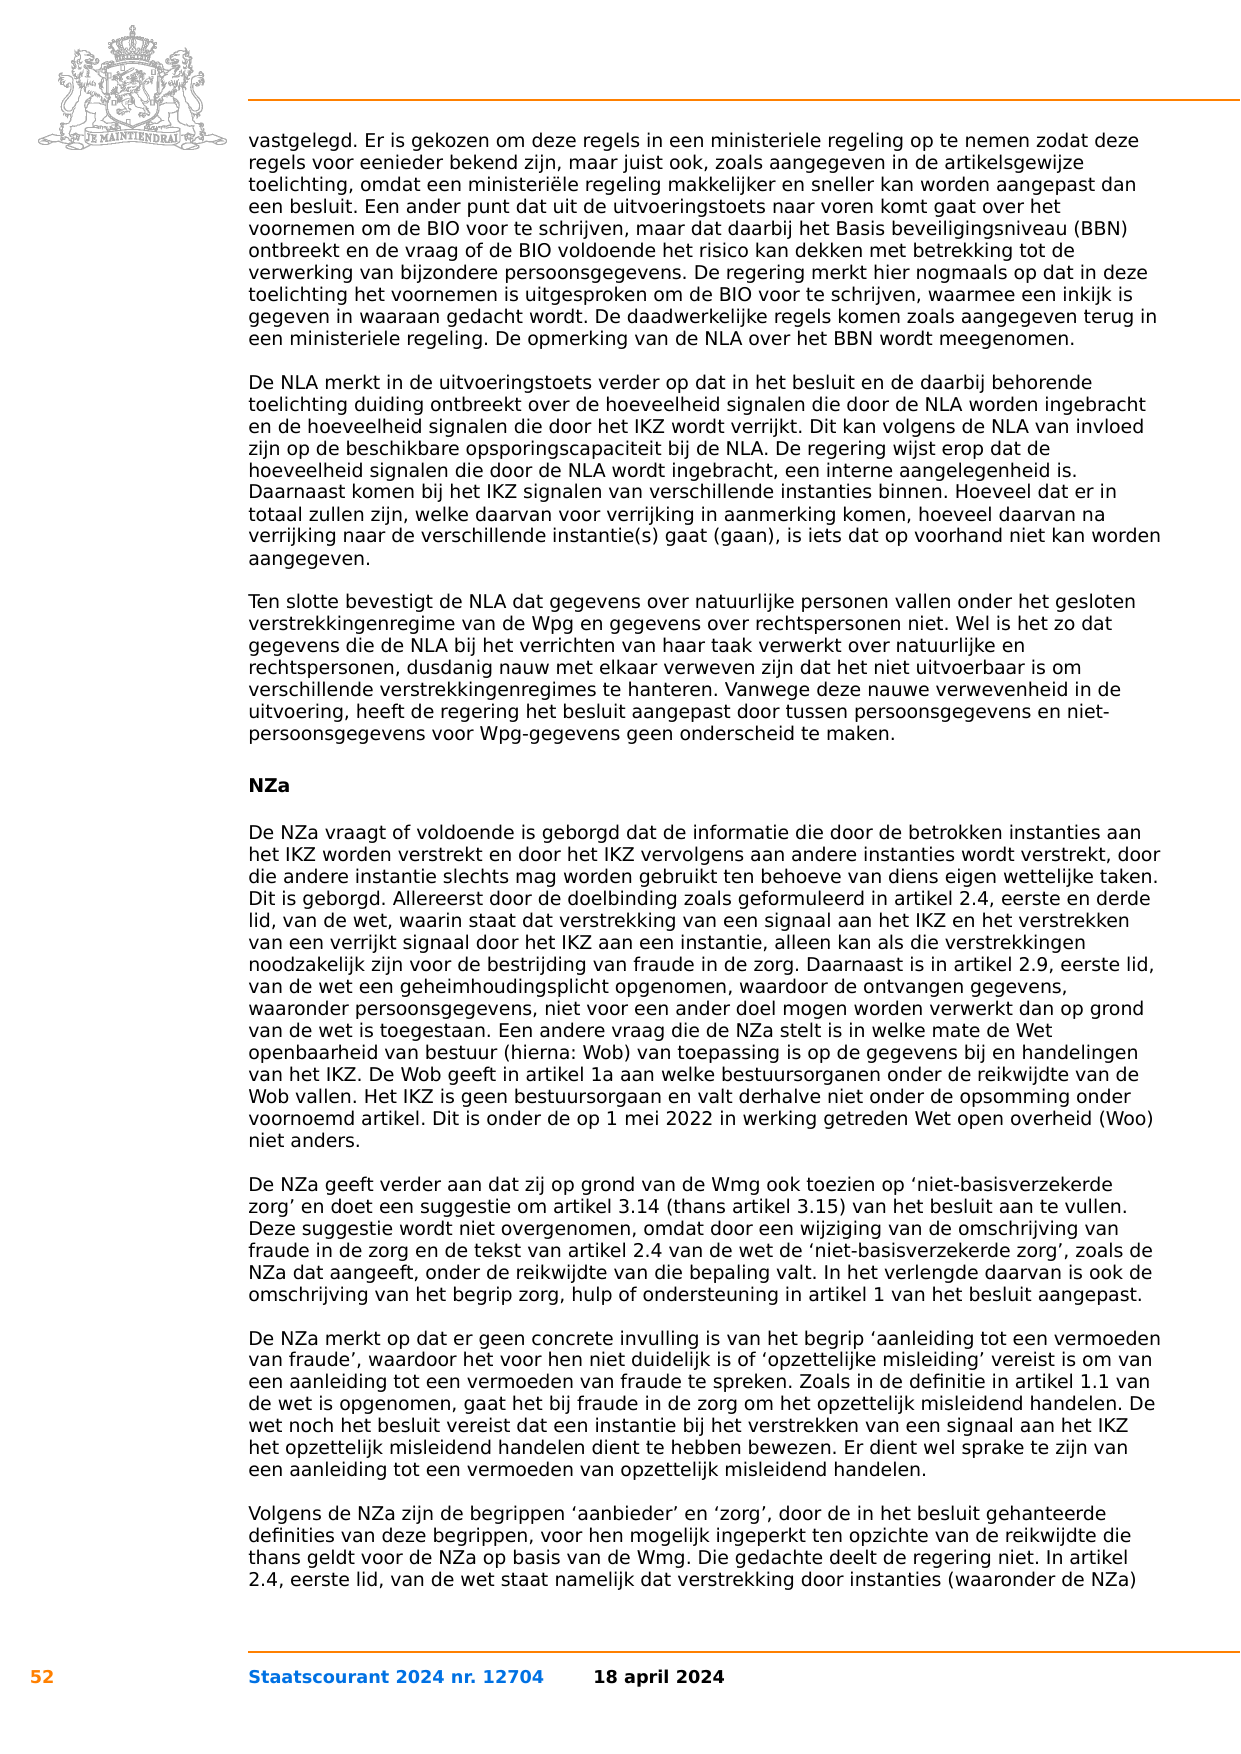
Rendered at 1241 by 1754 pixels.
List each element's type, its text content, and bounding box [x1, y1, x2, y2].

text Ten slotte bevestigt de NLA dat gegevens over natuurlijke personen vallen onder het gesloten verstrekkingenregime van de Wpg en gegevens over rechtspersonen niet. Wel is het zo dat gegevens die de NLA bij het verrichten van haar taak verwerkt over natuurlijke en rechtspersonen, dusdanig nauw met elkaar verweven zijn dat het niet uitvoerbaar is om verschillende verstrekkingenregimes te hanteren. Vanwege deze nauwe verwevenheid in de uitvoering, heeft de regering het besluit aangepast door tussen persoonsgegevens en niet-persoonsgegevens voor Wpg-gegevens geen onderscheid te maken. [248, 591, 1163, 745]
picture [38, 25, 227, 150]
text De NLA merkt in de uitvoeringstoets verder op dat in het besluit en de daarbij behorende toelichting duiding ontbreekt over de hoeveelheid signalen die door de NLA worden ingebracht en de hoeveelheid signalen die door het IKZ wordt verrijkt. Dit kan volgens de NLA van invloed zijn op de beschikbare opsporingscapaciteit bij de NLA. De regering wijst erop dat de hoeveelheid signalen die door de NLA wordt ingebracht, een interne aangelegenheid is. Daarnaast komen bij het IKZ signalen van verschillende instanties binnen. Hoeveel dat er in totaal zullen zijn, welke daarvan voor verrijking in aanmerking komen, hoeveel daarvan na verrijking naar de verschillende instantie(s) gaat (gaan), is iets dat op voorhand niet kan worden aangegeven. [248, 372, 1163, 569]
subtitle NZa [248, 775, 1163, 797]
text De NZa merkt op dat er geen concrete invulling is van het begrip ‘aanleiding tot een vermoeden van fraude’, waardoor het voor hen niet duidelijk is of ‘opzettelijke misleiding’ vereist is om van een aanleiding tot een vermoeden van fraude te spreken. Zoals in de definitie in artikel 1.1 van de wet is opgenomen, gaat het bij fraude in de zorg om het opzettelijk misleidend handelen. De wet noch het besluit vereist dat een instantie bij het verstrekken van een signaal aan het IKZ het opzettelijk misleidend handelen dient te hebben bewezen. Er dient wel sprake te zijn van een aanleiding tot een vermoeden van opzettelijk misleidend handelen. [248, 1327, 1163, 1481]
text De NZa vraagt of voldoende is geborgd dat de informatie die door de betrokken instanties aan het IKZ worden verstrekt en door het IKZ vervolgens aan andere instanties wordt verstrekt, door die andere instantie slechts mag worden gebruikt ten behoeve van diens eigen wettelijke taken. Dit is geborgd. Allereerst door de doelbinding zoals geformuleerd in artikel 2.4, eerste en derde lid, van de wet, waarin staat dat verstrekking van een signaal aan het IKZ en het verstrekken van een verrijkt signaal door het IKZ aan een instantie, alleen kan als die verstrekkingen noodzakelijk zijn voor de bestrijding van fraude in de zorg. Daarnaast is in artikel 2.9, eerste lid, van de wet een geheimhoudingsplicht opgenomen, waardoor de ontvangen gegevens, waaronder persoonsgegevens, niet voor een ander doel mogen worden verwerkt dan op grond van de wet is toegestaan. Een andere vraag die de NZa stelt is in welke mate de Wet openbaarheid van bestuur (hierna: Wob) van toepassing is op de gegevens bij en handelingen van het IKZ. De Wob geeft in artikel 1a aan welke bestuursorganen onder de reikwijdte van de Wob vallen. Het IKZ is geen bestuursorgaan en valt derhalve niet onder de opsomming onder voornoemd artikel. Dit is onder de op 1 mei 2022 in werking getreden Wet open overheid (Woo) niet anders. [248, 822, 1163, 1152]
text Volgens de NZa zijn de begrippen ‘aanbieder’ en ‘zorg’, door de in het besluit gehanteerde definities van deze begrippen, voor hen mogelijk ingeperkt ten opzichte van de reikwijdte die thans geldt voor de NZa op basis van de Wmg. Die gedachte deelt de regering niet. In artikel 2.4, eerste lid, van de wet staat namelijk dat verstrekking door instanties (waaronder de NZa) [248, 1503, 1163, 1591]
text De NZa geeft verder aan dat zij op grond van de Wmg ook toezien op ‘niet-basisverzekerde zorg’ en doet een suggestie om artikel 3.14 (thans artikel 3.15) van het besluit aan te vullen. Deze suggestie wordt niet overgenomen, omdat door een wijziging van de omschrijving van fraude in de zorg en de tekst van artikel 2.4 van de wet de ‘niet-basisverzekerde zorg’, zoals de NZa dat aangeeft, onder de reikwijdte van die bepaling valt. In het verlengde daarvan is ook de omschrijving van het begrip zorg, hulp of ondersteuning in artikel 1 van het besluit aangepast. [248, 1174, 1163, 1306]
text vastgelegd. Er is gekozen om deze regels in een ministeriele regeling op te nemen zodat deze regels voor eenieder bekend zijn, maar juist ook, zoals aangegeven in de artikelsgewijze toelichting, omdat een ministeriële regeling makkelijker en sneller kan worden aangepast dan een besluit. Een ander punt dat uit de uitvoeringstoets naar voren komt gaat over het voornemen om de BIO voor te schrijven, maar dat daarbij het Basis beveiligingsniveau (BBN) ontbreekt en de vraag of de BIO voldoende het risico kan dekken met betrekking tot de verwerking van bijzondere persoonsgegevens. De regering merkt hier nogmaals op dat in deze toelichting het voornemen is uitgesproken om de BIO voor te schrijven, waarmee een inkijk is gegeven in waaraan gedacht wordt. De daadwerkelijke regels komen zoals aangegeven terug in een ministeriele regeling. De opmerking van de NLA over het BBN wordt meegenomen. [248, 130, 1163, 350]
